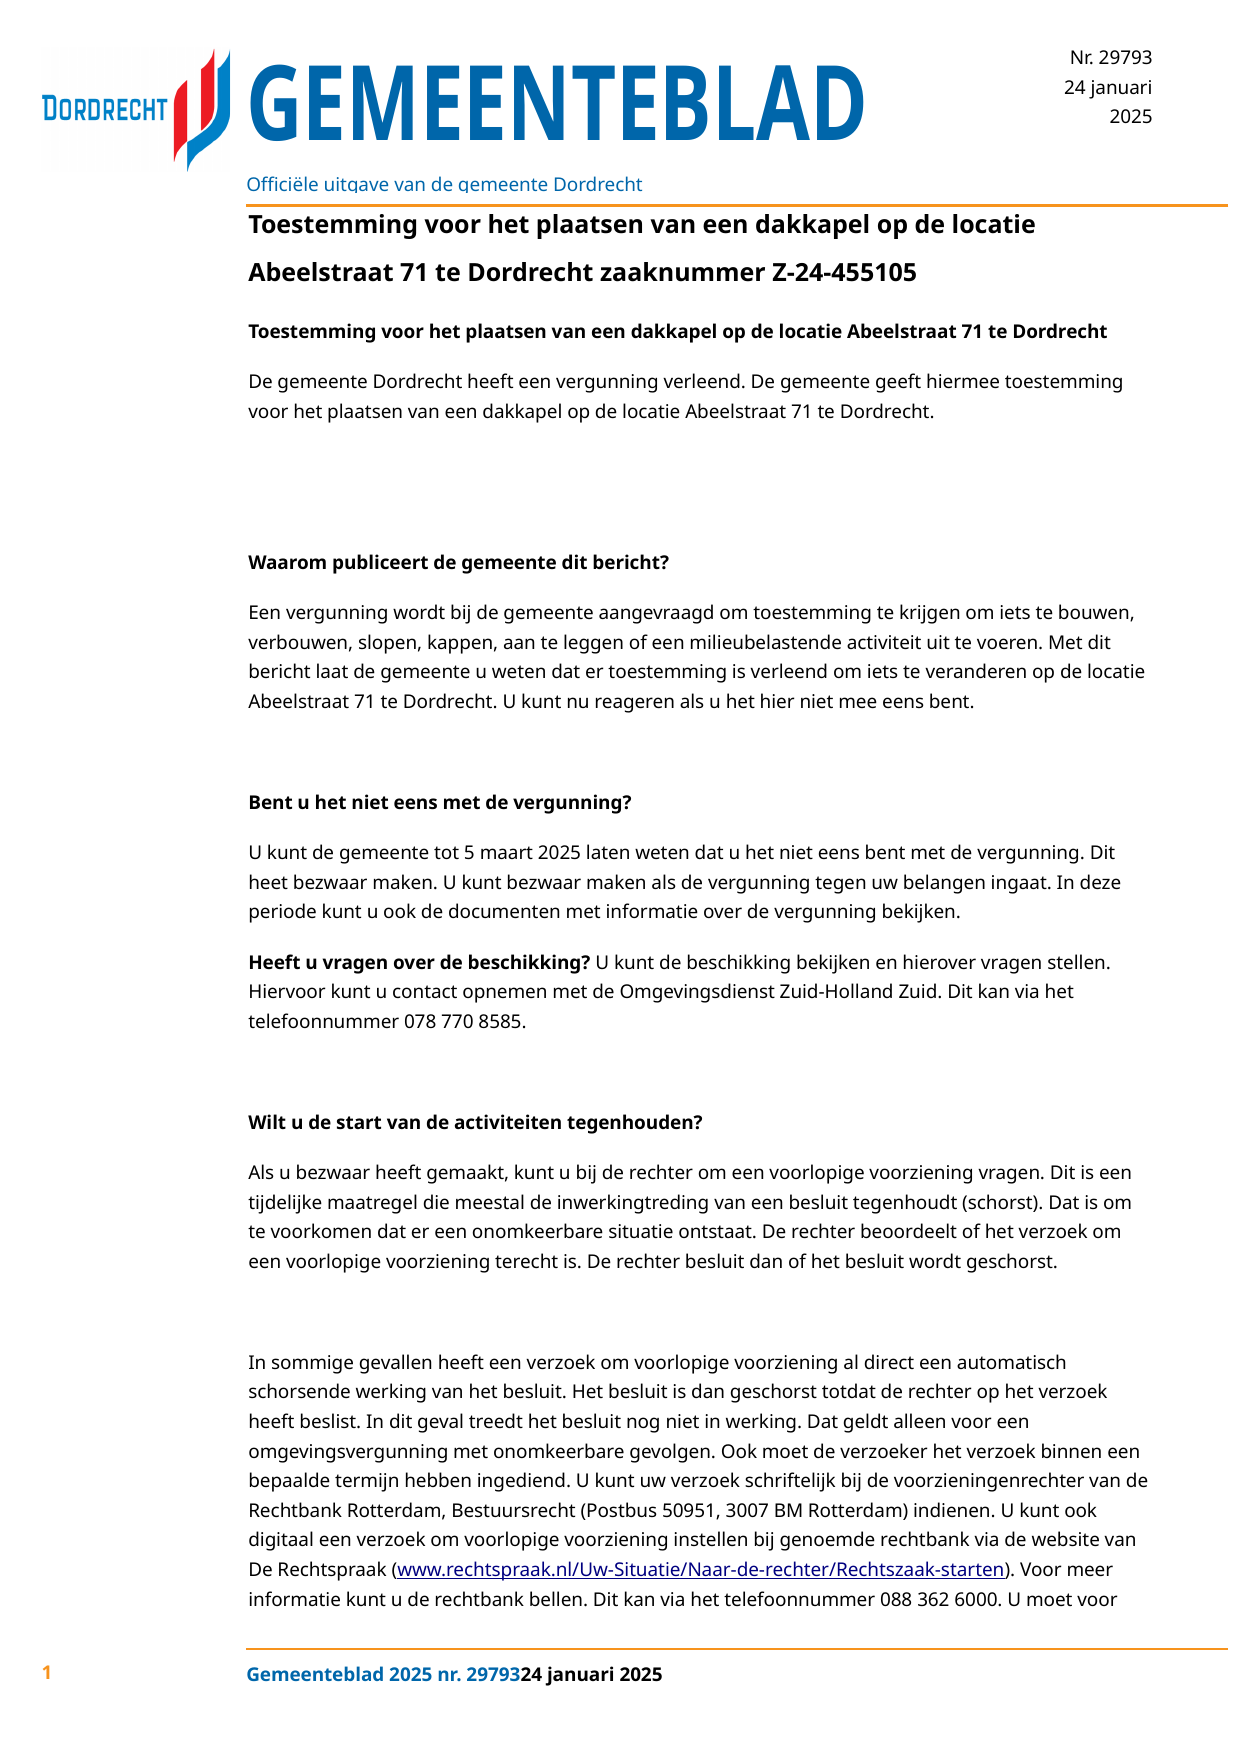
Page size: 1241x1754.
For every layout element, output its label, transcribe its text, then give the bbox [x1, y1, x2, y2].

text Bent u het niet eens met de vergunning? [248, 789, 1152, 815]
text Als u bezwaar heeft gemaakt, kunt u bij de rechter om een voorlopige voorziening vragen. Dit is een tijdelijke maatregel die meestal de inwerkingtreding van een besluit tegenhoudt (schorst). Dat is om te voorkomen dat er een onomkeerbare situatie ontstaat. De rechter beoordeelt of het verzoek om een voorlopige voorziening terecht is. De rechter besluit dan of het besluit wordt geschorst. [248, 1159, 1152, 1274]
text Wilt u de start van de activiteiten tegenhouden? [248, 1109, 1152, 1135]
text Waarom publiceert de gemeente dit bericht? [248, 549, 1152, 575]
text Heeft u vragen over de beschikking? U kunt de beschikking bekijken en hierover vragen stellen. Hiervoor kunt u contact opnemen met de Omgevingsdienst Zuid-Holland Zuid. Dit kan via het telefoonnummer 078 770 8585. [248, 949, 1152, 1034]
text De gemeente Dordrecht heeft een vergunning verleend. De gemeente geeft hiermee toestemming voor het plaatsen van een dakkapel op de locatie Abeelstraat 71 te Dordrecht. [248, 368, 1152, 424]
text Een vergunning wordt bij de gemeente aangevraagd om toestemming te krijgen om iets te bouwen, verbouwen, slopen, kappen, aan te leggen of een milieubelastende activiteit uit te voeren. Met dit bericht laat de gemeente u weten dat er toestemming is verleend om iets te veranderen op de locatie Abeelstraat 71 te Dordrecht. U kunt nu reageren als u het hier niet mee eens bent. [248, 599, 1152, 714]
text Toestemming voor het plaatsen van een dakkapel op de locatie Abeelstraat 71 te Dordrecht zaaknummer Z-24-455105 [248, 207, 1152, 288]
text U kunt de gemeente tot 5 maart 2025 laten weten dat u het niet eens bent met de vergunning. Dit heet bezwaar maken. U kunt bezwaar maken als de vergunning tegen uw belangen ingaat. In deze periode kunt u ook de documenten met informatie over de vergunning bekijken. [248, 839, 1152, 924]
text In sommige gevallen heeft een verzoek om voorlopige voorziening al direct een automatisch schorsende werking van het besluit. Het besluit is dan geschorst totdat de rechter op het verzoek heeft beslist. In dit geval treedt het besluit nog niet in werking. Dat geldt alleen voor een omgevingsvergunning met onomkeerbare gevolgen. Ook moet de verzoeker het verzoek binnen een bepaalde termijn hebben ingediend. U kunt uw verzoek schriftelijk bij de voorzieningenrechter van de Rechtbank Rotterdam, Bestuursrecht (Postbus 50951, 3007 BM Rotterdam) indienen. U kunt ook digitaal een verzoek om voorlopige voorziening instellen bij genoemde rechtbank via de website van De Rechtspraak (www.rechtspraak.nl/Uw-Situatie/Naar-de-rechter/Rechtszaak-starten). Voor meer informatie kunt u de rechtbank bellen. Dit kan via het telefoonnummer 088 362 6000. U moet voor [248, 1349, 1152, 1612]
picture [41, 47, 231, 172]
text Toestemming voor het plaatsen van een dakkapel op de locatie Abeelstraat 71 te Dordrecht [248, 318, 1152, 344]
